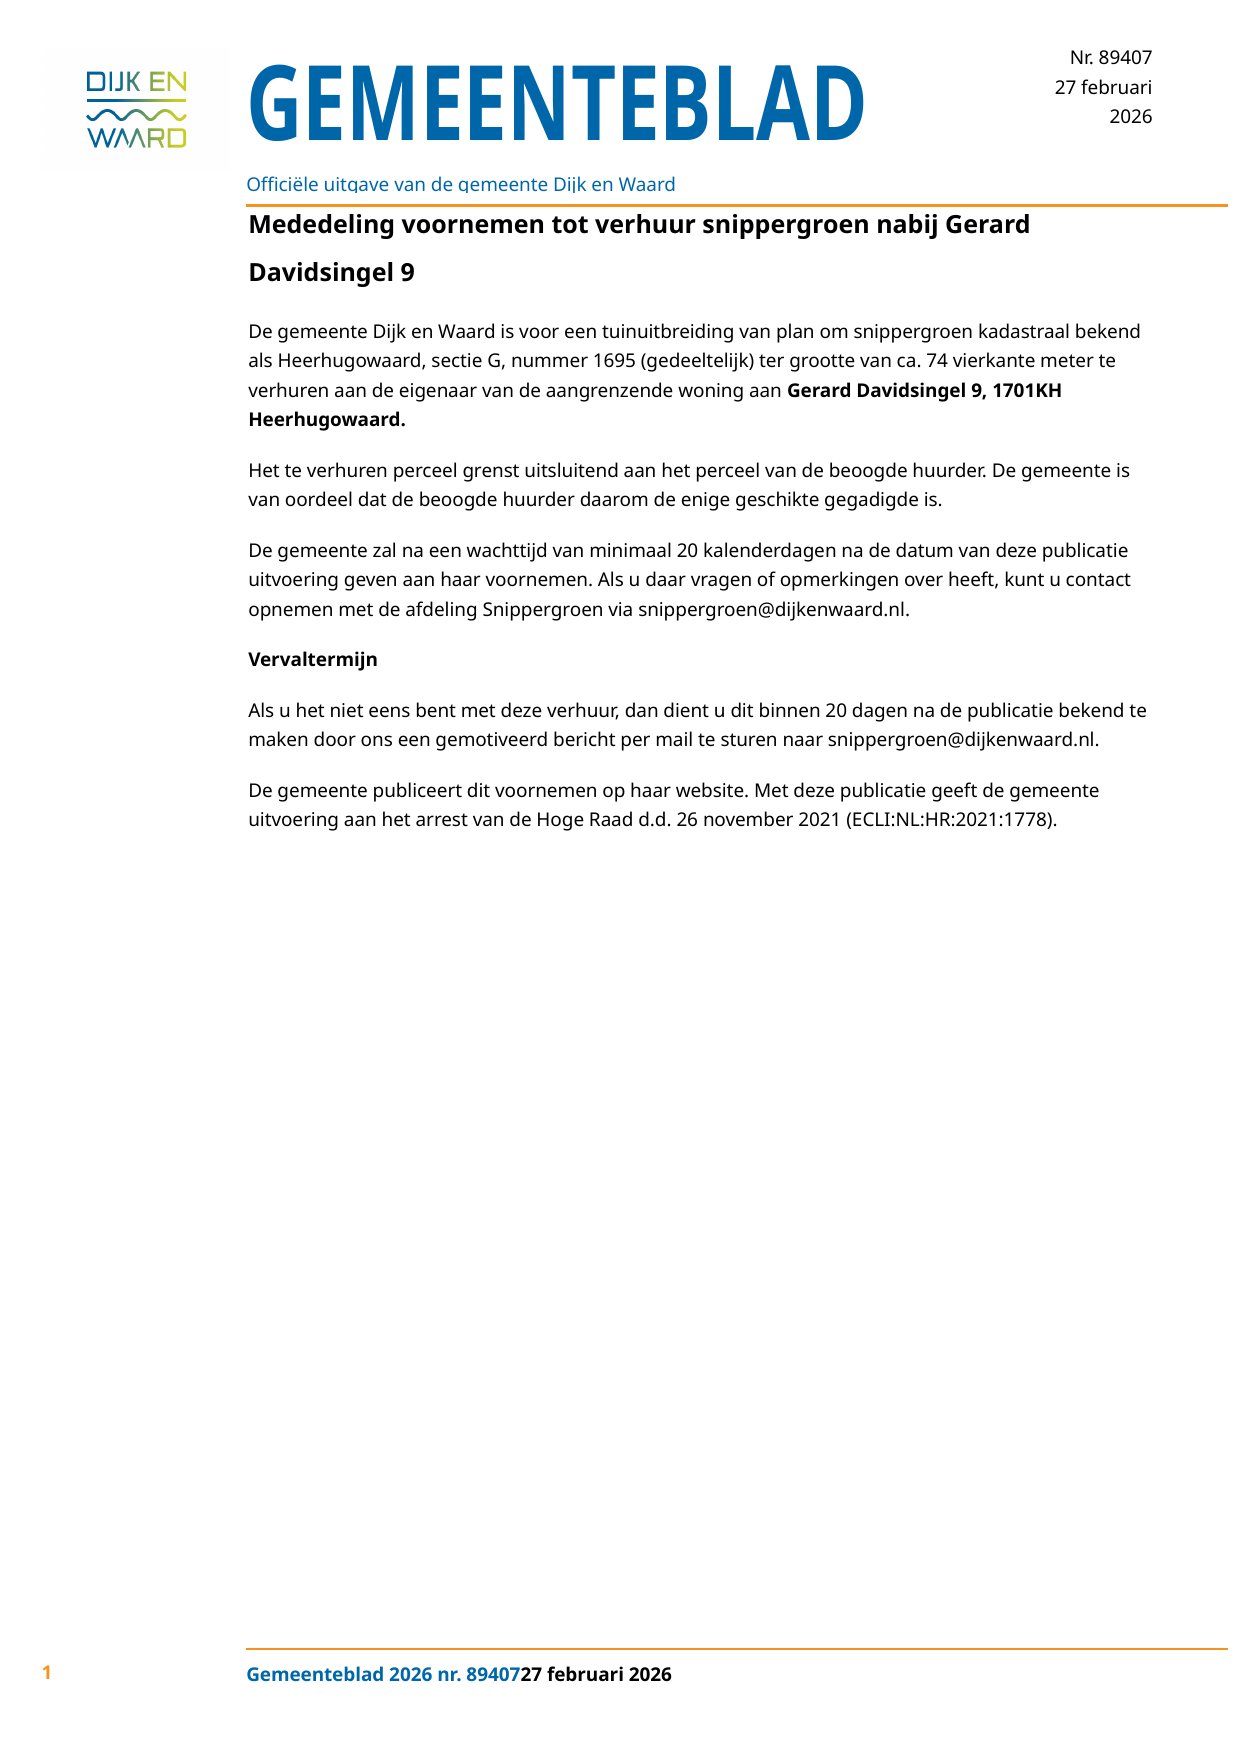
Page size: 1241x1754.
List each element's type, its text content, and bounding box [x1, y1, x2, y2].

text De gemeente publiceert dit voornemen op haar website. Met deze publicatie geeft de gemeente uitvoering aan het arrest van de Hoge Raad d.d. 26 november 2021 (ECLI:NL:HR:2021:1778). [248, 777, 1152, 832]
text Mededeling voornemen tot verhuur snippergroen nabij Gerard Davidsingel 9 [248, 207, 1152, 288]
text Het te verhuren perceel grenst uitsluitend aan het perceel van de beoogde huurder. De gemeente is van oordeel dat de beoogde huurder daarom de enige geschikte gegadigde is. [248, 457, 1152, 512]
text Vervaltermijn [248, 647, 1152, 672]
text De gemeente Dijk en Waard is voor een tuinuitbreiding van plan om snippergroen kadastraal bekend als Heerhugowaard, sectie G, nummer 1695 (gedeeltelijk) ter grootte van ca. 74 vierkante meter te verhuren aan de eigenaar van de aangrenzende woning aan Gerard Davidsingel 9, 1701KH Heerhugowaard. [248, 318, 1152, 432]
text Als u het niet eens bent met deze verhuur, dan dient u dit binnen 20 dagen na de publicatie bekend te maken door ons een gemotiveerd bericht per mail te sturen naar snippergroen@dijkenwaard.nl. [248, 697, 1152, 752]
picture [41, 47, 231, 172]
text De gemeente zal na een wachttijd van minimaal 20 kalenderdagen na de datum van deze publicatie uitvoering geven aan haar voornemen. Als u daar vragen of opmerkingen over heeft, kunt u contact opnemen met de afdeling Snippergroen via snippergroen@dijkenwaard.nl. [248, 537, 1152, 622]
